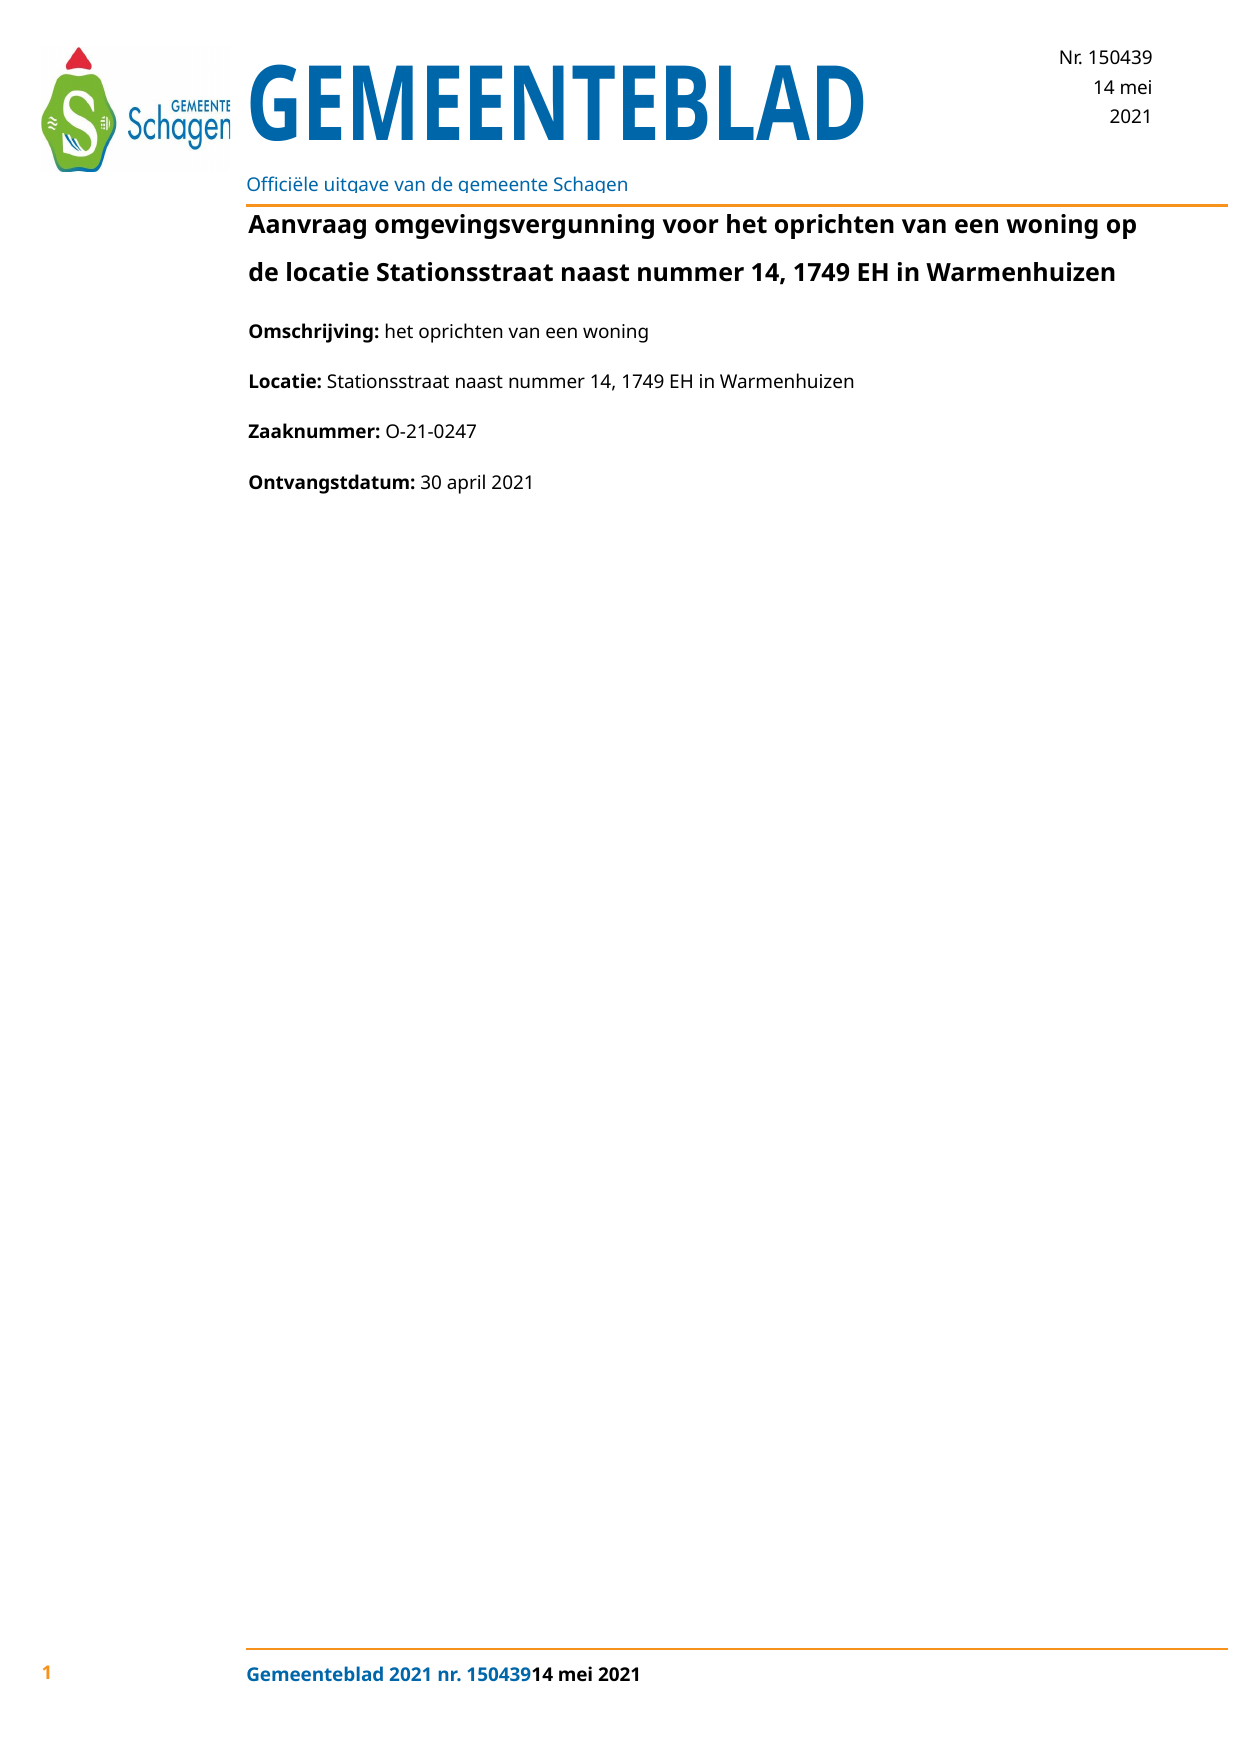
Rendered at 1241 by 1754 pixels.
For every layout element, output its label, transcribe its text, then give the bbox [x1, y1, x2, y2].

text Locatie: Stationsstraat naast nummer 14, 1749 EH in Warmenhuizen [248, 368, 1152, 394]
picture [41, 47, 231, 172]
text Ontvangstdatum: 30 april 2021 [248, 469, 1152, 495]
text Aanvraag omgevingsvergunning voor het oprichten van een woning op de locatie Stationsstraat naast nummer 14, 1749 EH in Warmenhuizen [248, 207, 1152, 288]
text Omschrijving: het oprichten van een woning [248, 318, 1152, 344]
text Zaaknummer: O-21-0247 [248, 419, 1152, 444]
